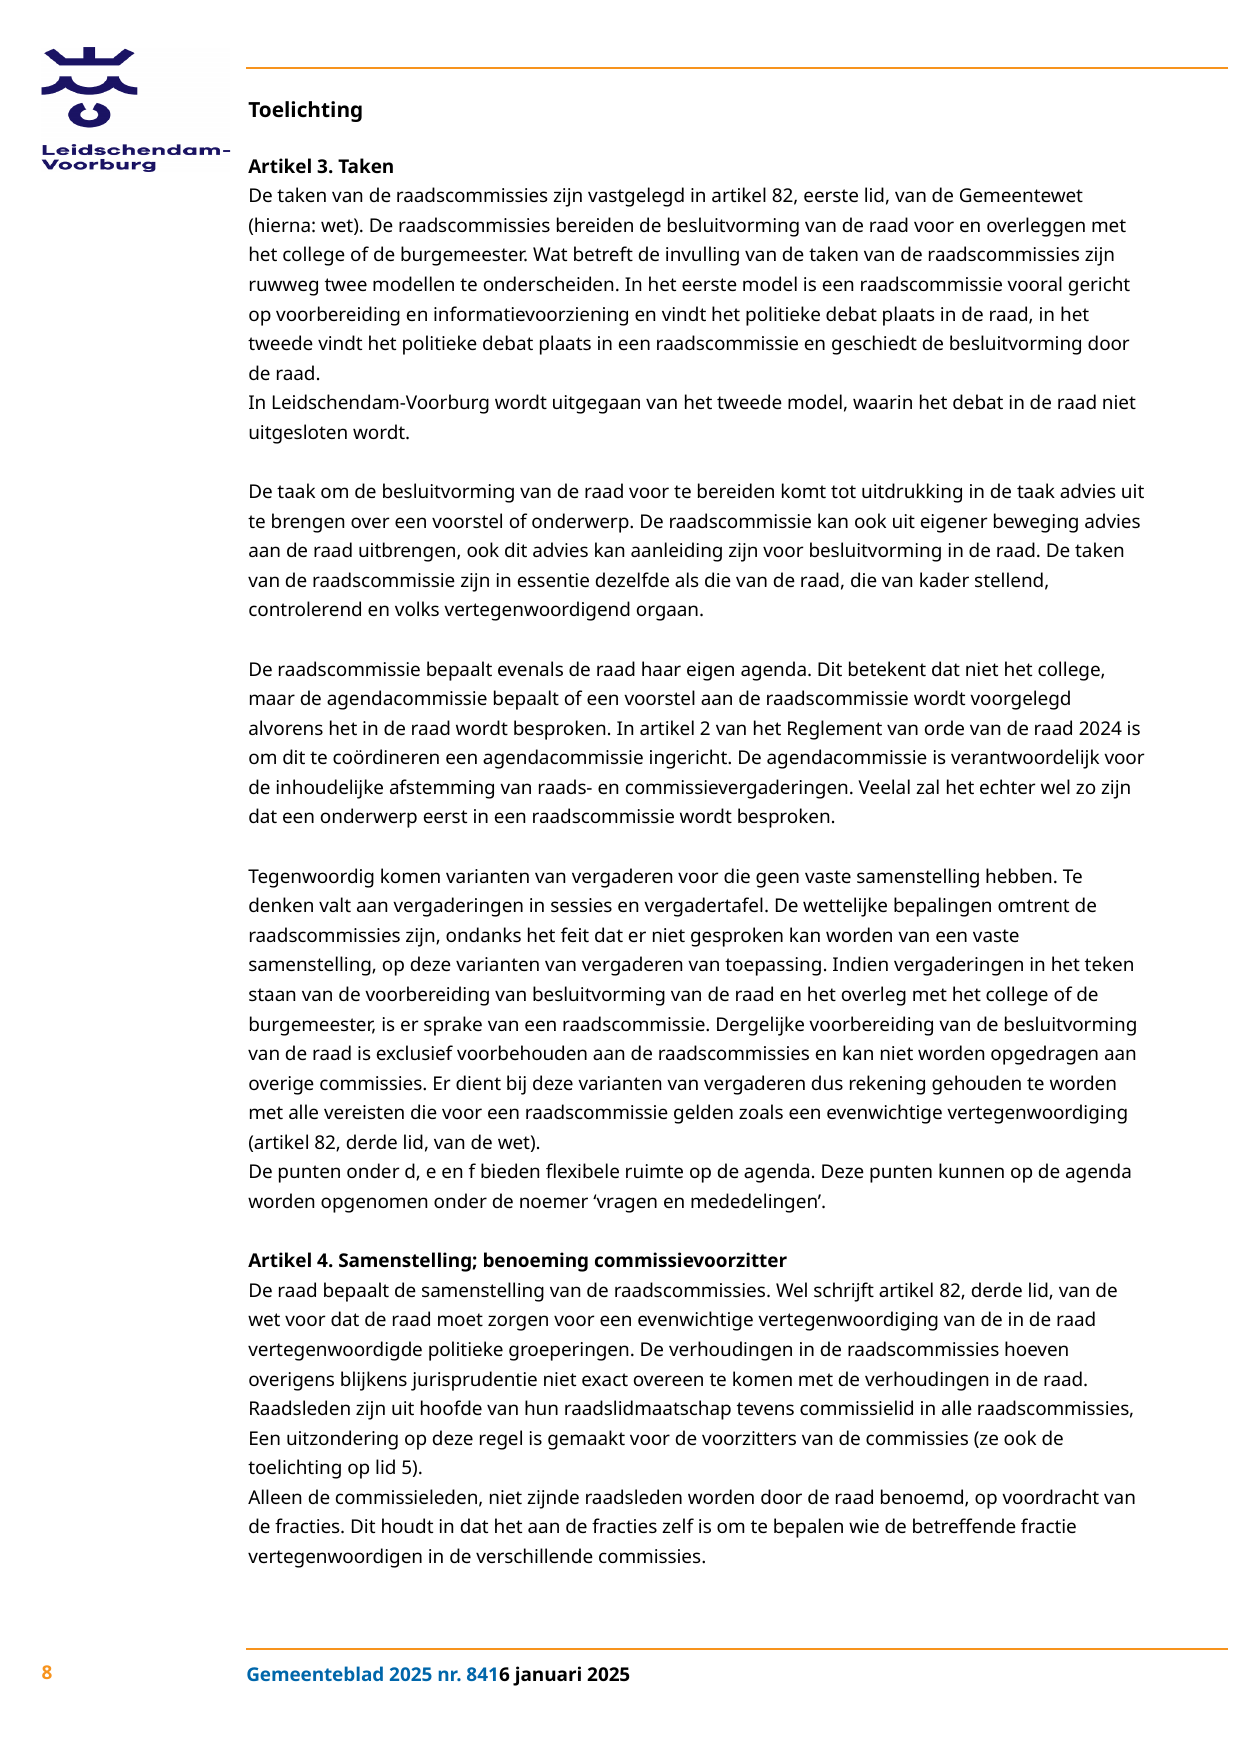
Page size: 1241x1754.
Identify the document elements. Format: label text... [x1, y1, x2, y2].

picture [41, 47, 231, 172]
text In Leidschendam-Voorburg wordt uitgegaan van het tweede model, waarin het debat in de raad niet uitgesloten wordt. [248, 389, 1152, 445]
text Tegenwoordig komen varianten van vergaderen voor die geen vaste samenstelling hebben. Te denken valt aan vergaderingen in sessies en vergadertafel. De wettelijke bepalingen omtrent de raadscommissies zijn, ondanks het feit dat er niet gesproken kan worden van een vaste samenstelling, op deze varianten van vergaderen van toepassing. Indien vergaderingen in het teken staan van de voorbereiding van besluitvorming van de raad en het overleg met het college of de burgemeester, is er sprake van een raadscommissie. Dergelijke voorbereiding van de besluitvorming van de raad is exclusief voorbehouden aan de raadscommissies en kan niet worden opgedragen aan overige commissies. Er dient bij deze varianten van vergaderen dus rekening gehouden te worden met alle vereisten die voor een raadscommissie gelden zoals een evenwichtige vertegenwoordiging (artikel 82, derde lid, van de wet). [248, 863, 1152, 1155]
text Artikel 3. Taken [248, 153, 1152, 179]
text De raadscommissie bepaalt evenals de raad haar eigen agenda. Dit betekent dat niet het college, maar de agendacommissie bepaalt of een voorstel aan de raadscommissie wordt voorgelegd alvorens het in de raad wordt besproken. In artikel 2 van het Reglement van orde van de raad 2024 is om dit te coördineren een agendacommissie ingericht. De agendacommissie is verantwoordelijk voor de inhoudelijke afstemming van raads- en commissievergaderingen. Veelal zal het echter wel zo zijn dat een onderwerp eerst in een raadscommissie wordt besproken. [248, 656, 1152, 829]
text De punten onder d, e en f bieden flexibele ruimte op de agenda. Deze punten kunnen op de agenda worden opgenomen onder de noemer ‘vragen en mededelingen’. [248, 1159, 1152, 1214]
text Toelichting [248, 95, 1152, 123]
text Alleen de commissieleden, niet zijnde raadsleden worden door de raad benoemd, op voordracht van de fracties. Dit houdt in dat het aan de fracties zelf is om te bepalen wie de betreffende fractie vertegenwoordigen in de verschillende commissies. [248, 1484, 1152, 1569]
text Artikel 4. Samenstelling; benoeming commissievoorzitter [248, 1247, 1152, 1273]
text De raad bepaalt de samenstelling van de raadscommissies. Wel schrijft artikel 82, derde lid, van de wet voor dat de raad moet zorgen voor een evenwichtige vertegenwoordiging van de in de raad vertegenwoordigde politieke groeperingen. De verhoudingen in de raadscommissies hoeven overigens blijkens jurisprudentie niet exact overeen te komen met de verhoudingen in de raad. Raadsleden zijn uit hoofde van hun raadslidmaatschap tevens commissielid in alle raadscommissies, Een uitzondering op deze regel is gemaakt voor de voorzitters van de commissies (ze ook de toelichting op lid 5). [248, 1277, 1152, 1480]
text De taak om de besluitvorming van de raad voor te bereiden komt tot uitdrukking in de taak advies uit te brengen over een voorstel of onderwerp. De raadscommissie kan ook uit eigener beweging advies aan de raad uitbrengen, ook dit advies kan aanleiding zijn voor besluitvorming in de raad. De taken van de raadscommissie zijn in essentie dezelfde als die van de raad, die van kader stellend, controlerend en volks vertegenwoordigend orgaan. [248, 478, 1152, 622]
text De taken van de raadscommissies zijn vastgelegd in artikel 82, eerste lid, van de Gemeentewet (hierna: wet). De raadscommissies bereiden de besluitvorming van de raad voor en overleggen met het college of de burgemeester. Wat betreft de invulling van de taken van de raadscommissies zijn ruwweg twee modellen te onderscheiden. In het eerste model is een raadscommissie vooral gericht op voorbereiding en informatievoorziening en vindt het politieke debat plaats in de raad, in het tweede vindt het politieke debat plaats in een raadscommissie en geschiedt de besluitvorming door de raad. [248, 182, 1152, 386]
